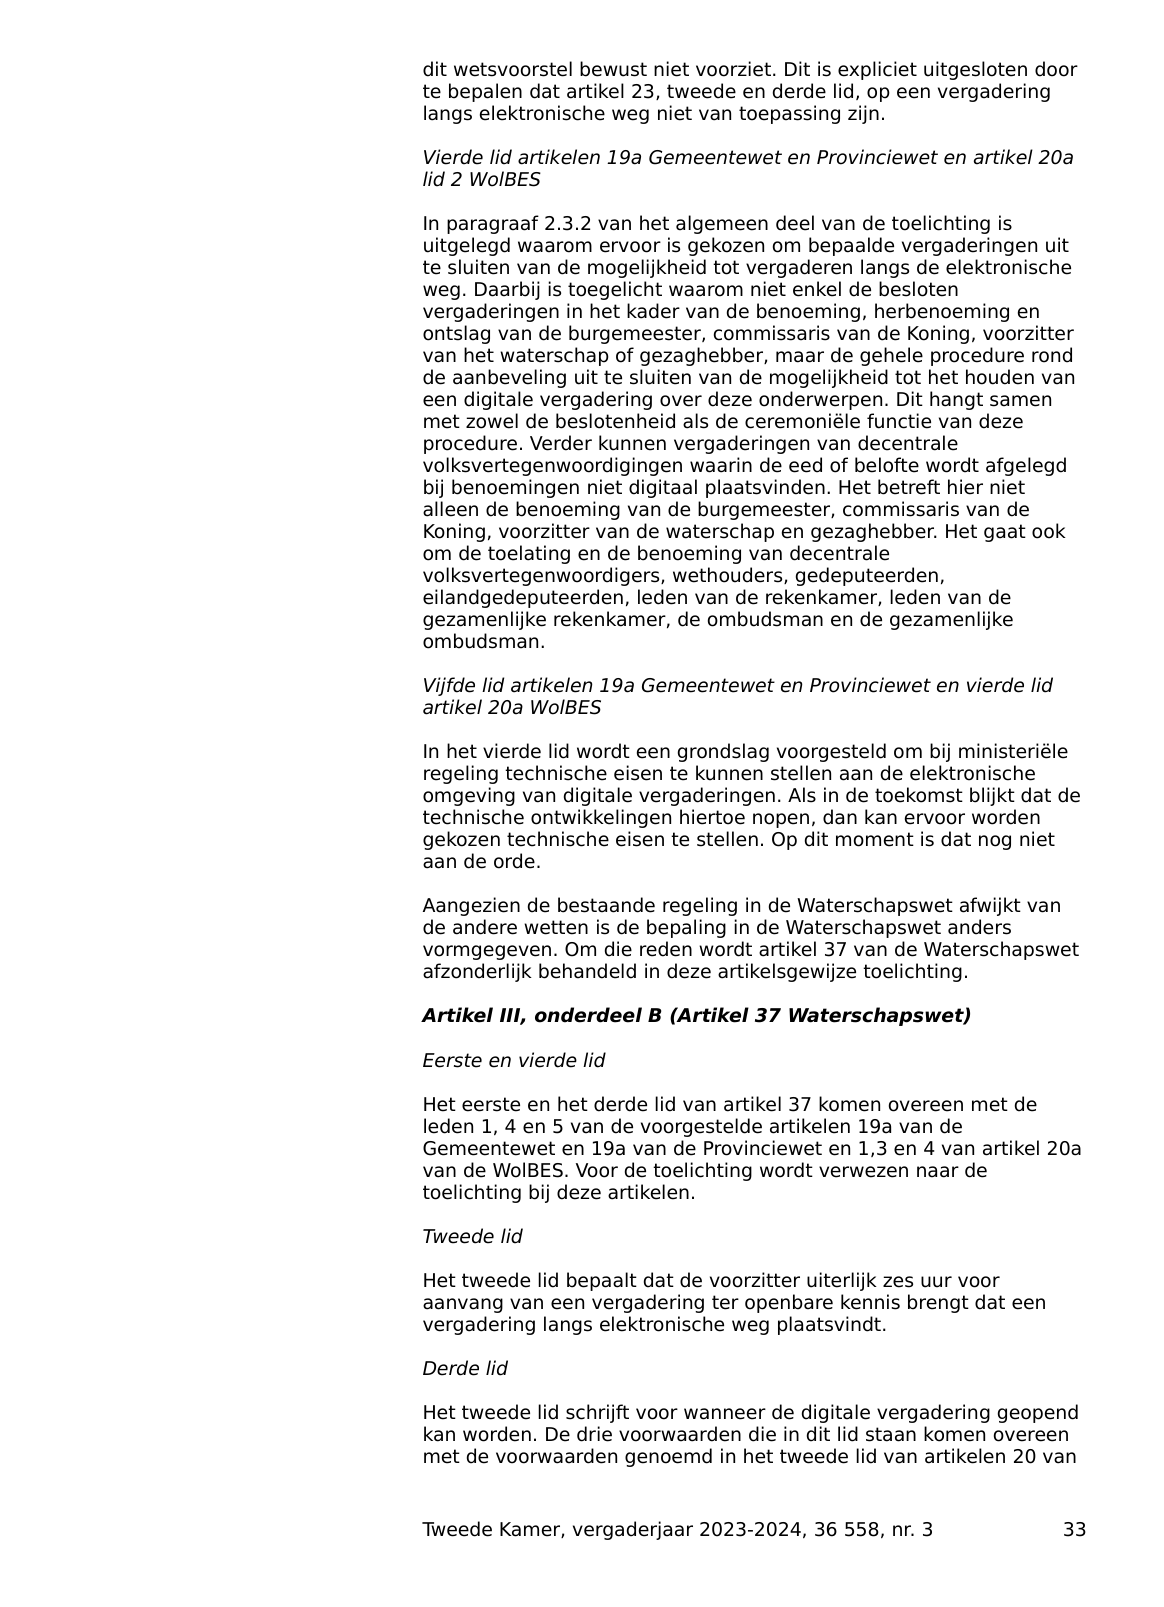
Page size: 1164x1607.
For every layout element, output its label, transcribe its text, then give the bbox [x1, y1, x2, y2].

text In het vierde lid wordt een grondslag voorgesteld om bij ministeriële regeling technische eisen te kunnen stellen aan de elektronische omgeving van digitale vergaderingen. Als in de toekomst blijkt dat de technische ontwikkelingen hiertoe nopen, dan kan ervoor worden gekozen technische eisen te stellen. Op dit moment is dat nog niet aan de orde. [422, 741, 1087, 873]
text Het tweede lid bepaalt dat de voorzitter uiterlijk zes uur voor aanvang van een vergadering ter openbare kennis brengt dat een vergadering langs elektronische weg plaatsvindt. [422, 1270, 1087, 1336]
subtitle Vijfde lid artikelen 19a Gemeentewet en Provinciewet en vierde lid artikel 20a WolBES [422, 675, 1087, 719]
subtitle Tweede lid [422, 1226, 1087, 1248]
subtitle Eerste en vierde lid [422, 1049, 1087, 1072]
subtitle Artikel III, onderdeel B (Artikel 37 Waterschapswet) [422, 1005, 1087, 1027]
subtitle Vierde lid artikelen 19a Gemeentewet en Provinciewet en artikel 20a lid 2 WolBES [422, 147, 1087, 191]
text Aangezien de bestaande regeling in de Waterschapswet afwijkt van de andere wetten is de bepaling in de Waterschapswet anders vormgegeven. Om die reden wordt artikel 37 van de Waterschapswet afzonderlijk behandeld in deze artikelsgewijze toelichting. [422, 895, 1087, 983]
text dit wetsvoorstel bewust niet voorziet. Dit is expliciet uitgesloten door te bepalen dat artikel 23, tweede en derde lid, op een vergadering langs elektronische weg niet van toepassing zijn. [422, 59, 1087, 125]
subtitle Derde lid [422, 1358, 1087, 1380]
text In paragraaf 2.3.2 van het algemeen deel van de toelichting is uitgelegd waarom ervoor is gekozen om bepaalde vergaderingen uit te sluiten van de mogelijkheid tot vergaderen langs de elektronische weg. Daarbij is toegelicht waarom niet enkel de besloten vergaderingen in het kader van de benoeming, herbenoeming en ontslag van de burgemeester, commissaris van de Koning, voorzitter van het waterschap of gezaghebber, maar de gehele procedure rond de aanbeveling uit te sluiten van de mogelijkheid tot het houden van een digitale vergadering over deze onderwerpen. Dit hangt samen met zowel de beslotenheid als de ceremoniële functie van deze procedure. Verder kunnen vergaderingen van decentrale volksvertegenwoordigingen waarin de eed of belofte wordt afgelegd bij benoemingen niet digitaal plaatsvinden. Het betreft hier niet alleen de benoeming van de burgemeester, commissaris van de Koning, voorzitter van de waterschap en gezaghebber. Het gaat ook om de toelating en de benoeming van decentrale volksvertegenwoordigers, wethouders, gedeputeerden, eilandgedeputeerden, leden van de rekenkamer, leden van de gezamenlijke rekenkamer, de ombudsman en de gezamenlijke ombudsman. [422, 213, 1087, 653]
text Het eerste en het derde lid van artikel 37 komen overeen met de leden 1, 4 en 5 van de voorgestelde artikelen 19a van de Gemeentewet en 19a van de Provinciewet en 1,3 en 4 van artikel 20a van de WolBES. Voor de toelichting wordt verwezen naar de toelichting bij deze artikelen. [422, 1094, 1087, 1204]
text Het tweede lid schrijft voor wanneer de digitale vergadering geopend kan worden. De drie voorwaarden die in dit lid staan komen overeen met de voorwaarden genoemd in het tweede lid van artikelen 20 van [422, 1402, 1087, 1468]
